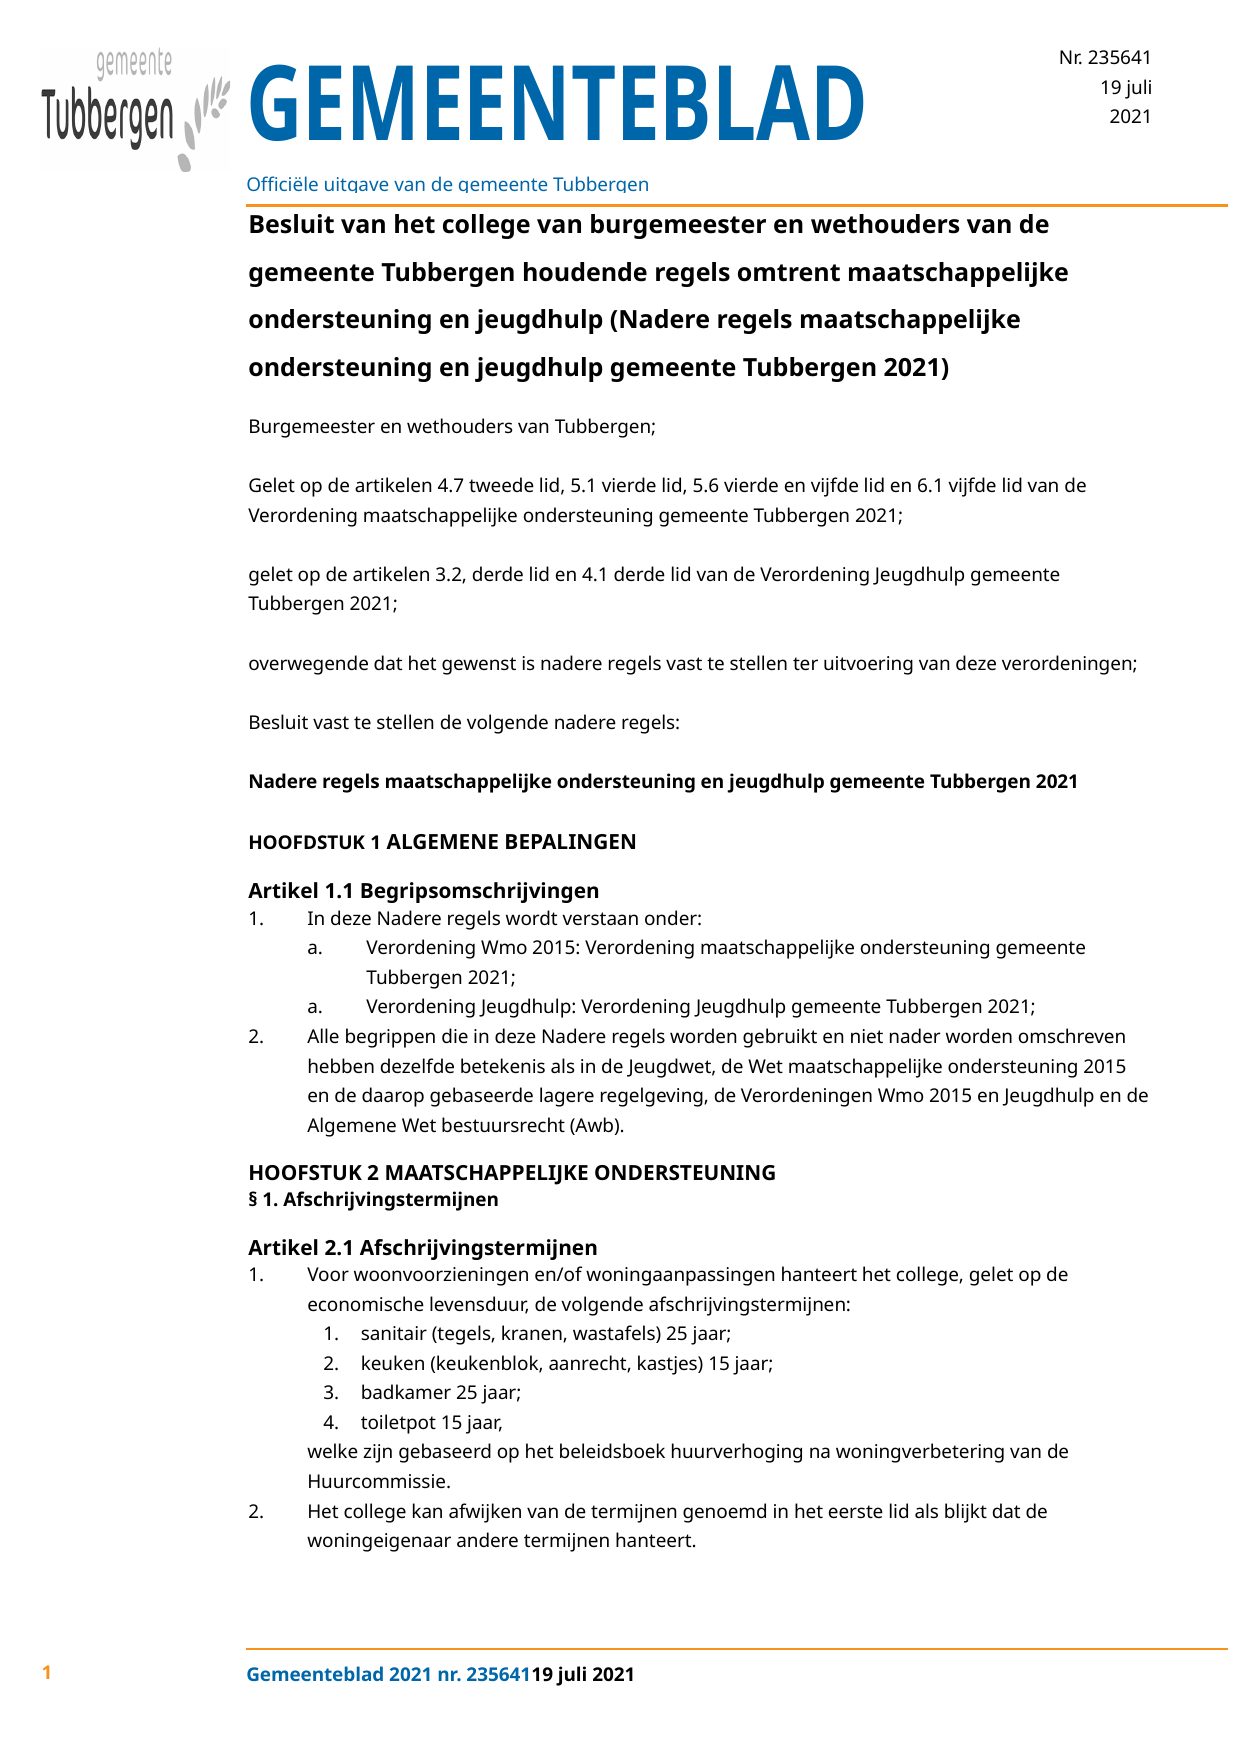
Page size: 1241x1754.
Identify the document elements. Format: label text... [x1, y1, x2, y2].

list Voor woonvoorzieningen en/of woningaanpassingen hanteert het college, gelet op de economische levensduur, de volgende afschrijvingstermijnen: [248, 1261, 1152, 1316]
list In deze Nadere regels wordt verstaan onder: [248, 905, 1152, 931]
list Verordening Jeugdhulp: Verordening Jeugdhulp gemeente Tubbergen 2021; [307, 994, 1152, 1019]
list toiletpot 15 jaar, [323, 1409, 1152, 1435]
list welke zijn gebaseerd op het beleidsboek huurverhoging na woningverbetering van de Huurcommissie. [248, 1439, 1152, 1494]
list keuken (keukenblok, aanrecht, kastjes) 15 jaar; [323, 1350, 1152, 1376]
list badkamer 25 jaar; [323, 1379, 1152, 1405]
list Het college kan afwijken van de termijnen genoemd in het eerste lid als blijkt dat de woningeigenaar andere termijnen hanteert. [248, 1498, 1152, 1553]
text HOOFSTUK 2 MAATSCHAPPELIJKE ONDERSTEUNING [248, 1158, 1152, 1186]
text Besluit vast te stellen de volgende nadere regels: [248, 709, 1152, 735]
text Nadere regels maatschappelijke ondersteuning en jeugdhulp gemeente Tubbergen 2021 [248, 768, 1152, 794]
text Artikel 1.1 Begripsomschrijvingen [248, 877, 1152, 905]
text overwegende dat het gewenst is nadere regels vast te stellen ter uitvoering van deze verordeningen; [248, 650, 1152, 676]
text Besluit van het college van burgemeester en wethouders van de gemeente Tubbergen houdende regels omtrent maatschappelijke ondersteuning en jeugdhulp (Nadere regels maatschappelijke ondersteuning en jeugdhulp gemeente Tubbergen 2021) [248, 207, 1152, 384]
text Burgemeester en wethouders van Tubbergen; [248, 413, 1152, 439]
list sanitair (tegels, kranen, wastafels) 25 jaar; [323, 1320, 1152, 1346]
picture [41, 47, 231, 172]
list Verordening Wmo 2015: Verordening maatschappelijke ondersteuning gemeente Tubbergen 2021; [307, 934, 1152, 990]
text Gelet op de artikelen 4.7 tweede lid, 5.1 vierde lid, 5.6 vierde en vijfde lid en 6.1 vijfde lid van de Verordening maatschappelijke ondersteuning gemeente Tubbergen 2021; [248, 472, 1152, 528]
text § 1. Afschrijvingstermijnen [248, 1186, 1152, 1212]
list Alle begrippen die in deze Nadere regels worden gebruikt en niet nader worden omschreven hebben dezelfde betekenis als in de Jeugdwet, de Wet maatschappelijke ondersteuning 2015 en de daarop gebaseerde lagere regelgeving, de Verordeningen Wmo 2015 en Jeugdhulp en de Algemene Wet bestuursrecht (Awb). [248, 1023, 1152, 1138]
text gelet op de artikelen 3.2, derde lid en 4.1 derde lid van de Verordening Jeugdhulp gemeente Tubbergen 2021; [248, 561, 1152, 616]
text Artikel 2.1 Afschrijvingstermijnen [248, 1233, 1152, 1261]
text HOOFDSTUK 1 ALGEMENE BEPALINGEN [248, 827, 1152, 856]
